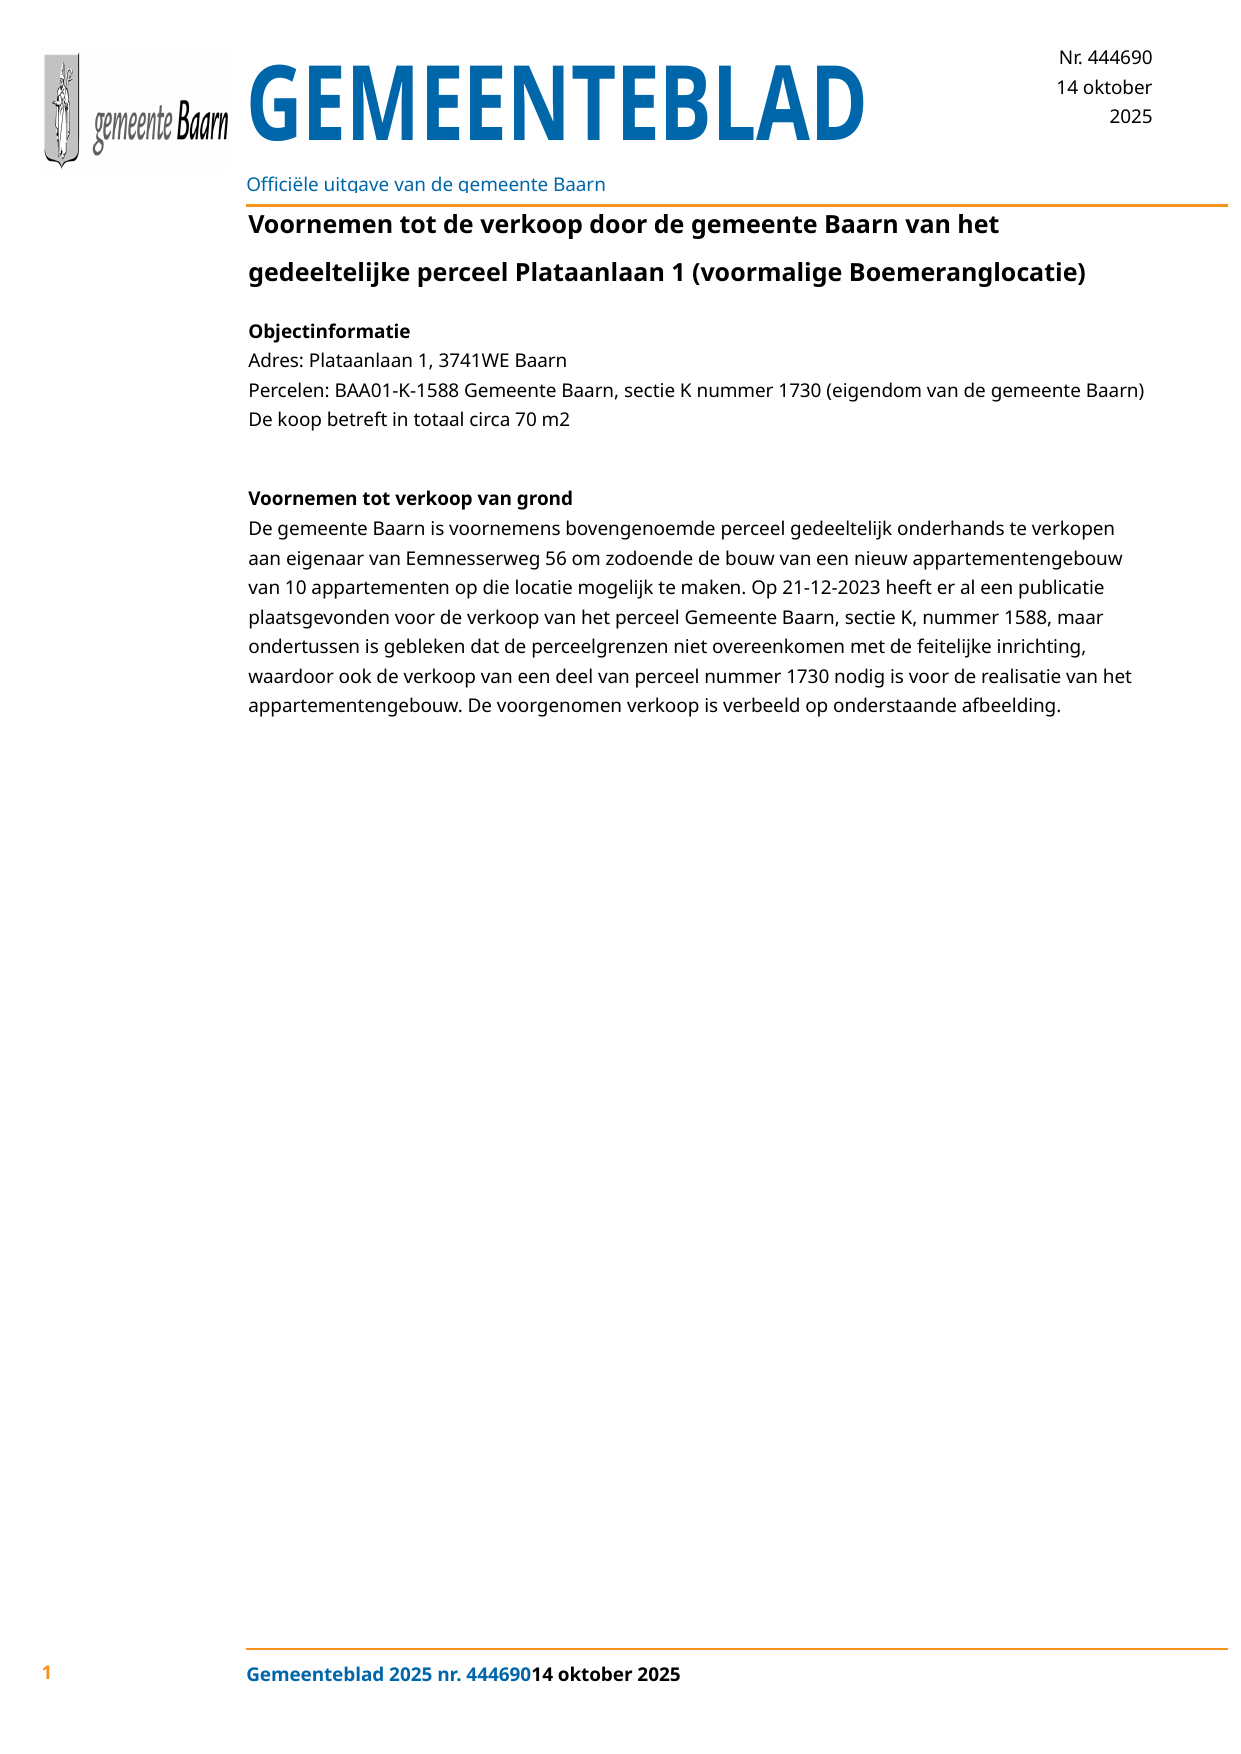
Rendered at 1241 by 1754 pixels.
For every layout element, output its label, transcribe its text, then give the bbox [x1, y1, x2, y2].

text Voornemen tot de verkoop door de gemeente Baarn van het gedeeltelijke perceel Plataanlaan 1 (voormalige Boemeranglocatie) [248, 207, 1152, 288]
text De koop betreft in totaal circa 70 m2 [248, 407, 1152, 432]
text Adres: Plataanlaan 1, 3741WE Baarn [248, 347, 1152, 373]
text Percelen: BAA01-K-1588 Gemeente Baarn, sectie K nummer 1730 (eigendom van de gemeente Baarn) [248, 377, 1152, 403]
text De gemeente Baarn is voornemens bovengenoemde perceel gedeeltelijk onderhands te verkopen aan eigenaar van Eemnesserweg 56 om zodoende de bouw van een nieuw appartementengebouw van 10 appartementen op die locatie mogelijk te maken. Op 21-12-2023 heeft er al een publicatie plaatsgevonden voor de verkoop van het perceel Gemeente Baarn, sectie K, nummer 1588, maar ondertussen is gebleken dat de perceelgrenzen niet overeenkomen met de feitelijke inrichting, waardoor ook de verkoop van een deel van perceel nummer 1730 nodig is voor de realisatie van het appartementengebouw. De voorgenomen verkoop is verbeeld op onderstaande afbeelding. [248, 515, 1152, 718]
picture [41, 47, 231, 172]
text Objectinformatie [248, 318, 1152, 344]
text Voornemen tot verkoop van grond [248, 486, 1152, 511]
